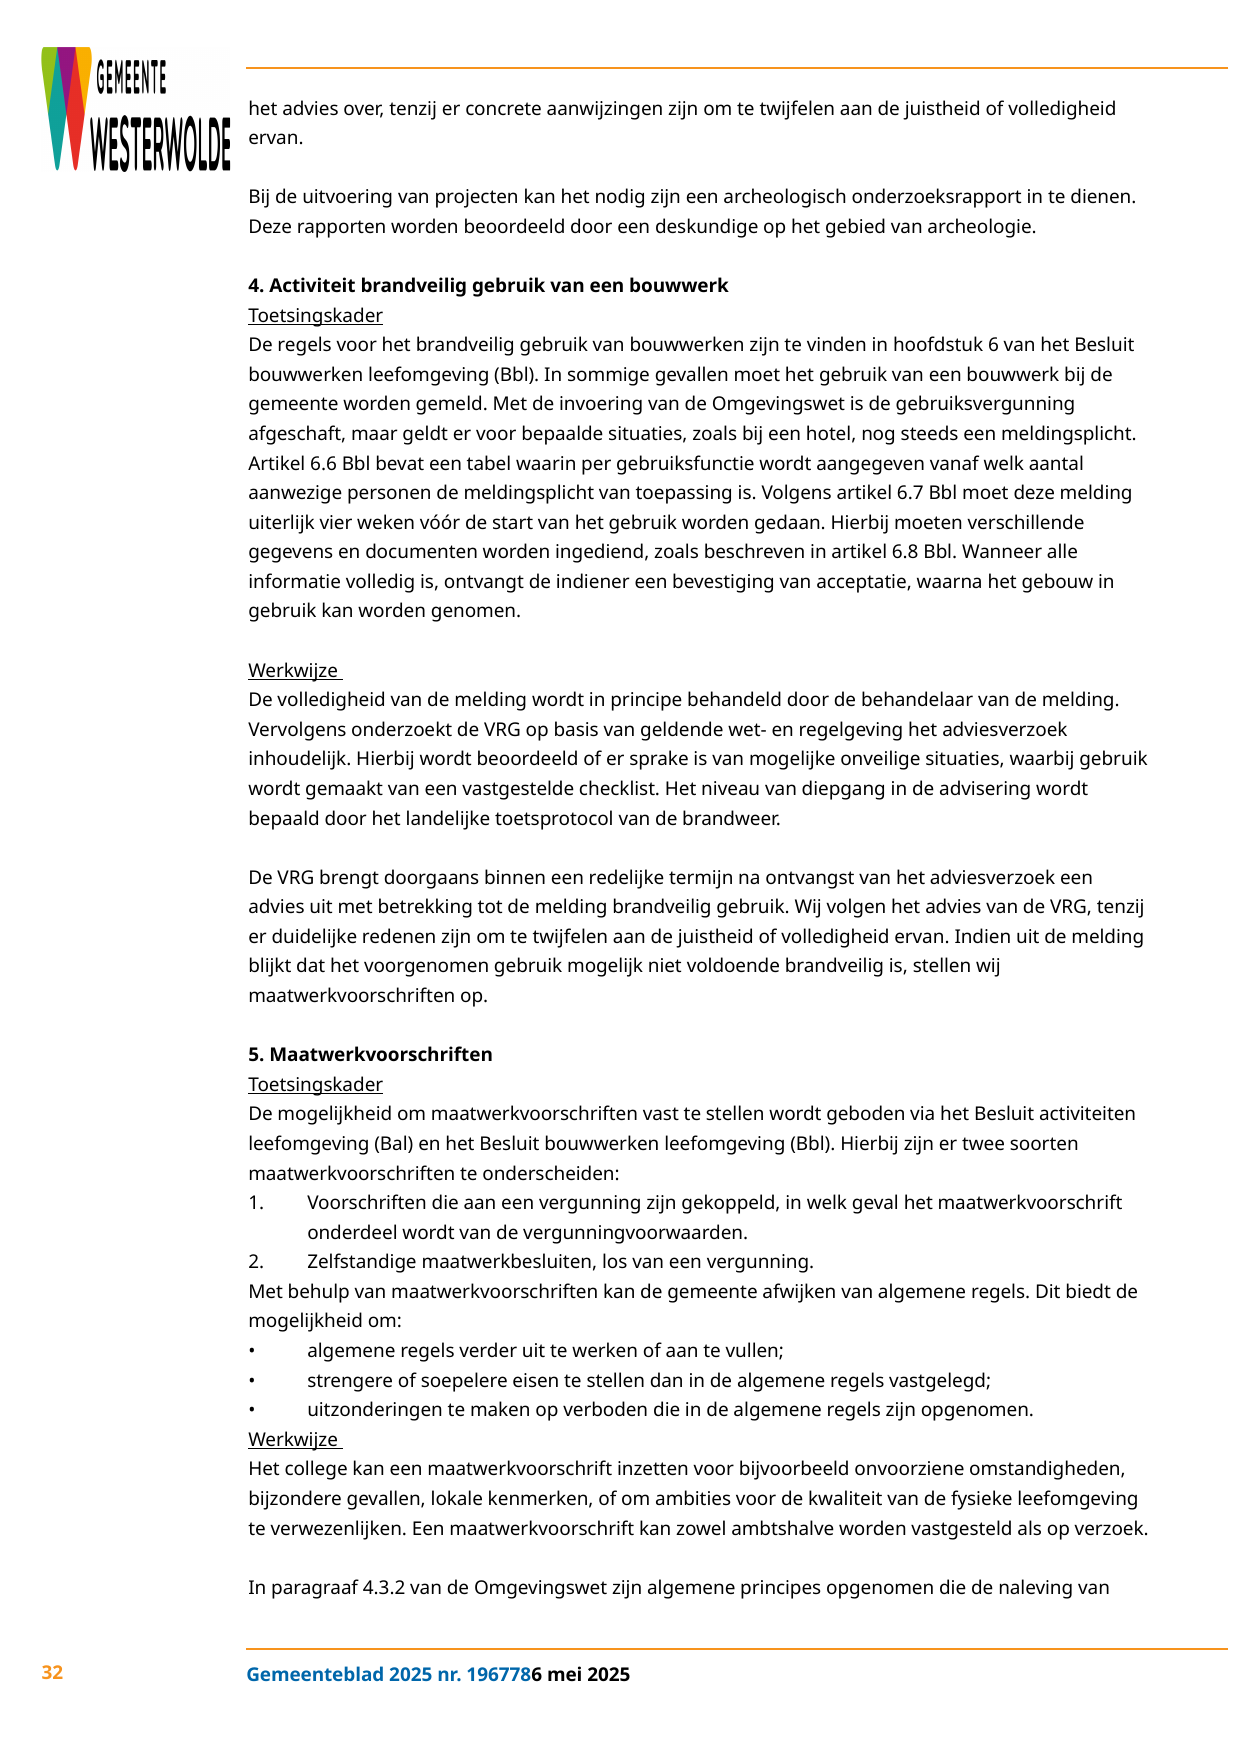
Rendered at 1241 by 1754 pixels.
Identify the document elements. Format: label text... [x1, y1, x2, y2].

text het advies over, tenzij er concrete aanwijzingen zijn om te twijfelen aan de juistheid of volledigheid ervan. [248, 95, 1152, 150]
text In paragraaf 4.3.2 van de Omgevingswet zijn algemene principes opgenomen die de naleving van [248, 1574, 1152, 1600]
list Zelfstandige maatwerkbesluiten, los van een vergunning. [248, 1248, 1152, 1274]
text Toetsingskader [248, 302, 1152, 328]
text 4. Activiteit brandveilig gebruik van een bouwwerk [248, 272, 1152, 298]
text Het college kan een maatwerkvoorschrift inzetten voor bijvoorbeeld onvoorziene omstandigheden, bijzondere gevallen, lokale kenmerken, of om ambities voor de kwaliteit van de fysieke leefomgeving te verwezenlijken. Een maatwerkvoorschrift kan zowel ambtshalve worden vastgesteld als op verzoek. [248, 1456, 1152, 1541]
picture [41, 47, 231, 172]
text De VRG brengt doorgaans binnen een redelijke termijn na ontvangst van het adviesverzoek een advies uit met betrekking tot de melding brandveilig gebruik. Wij volgen het advies van de VRG, tenzij er duidelijke redenen zijn om te twijfelen aan de juistheid of volledigheid ervan. Indien uit de melding blijkt dat het voorgenomen gebruik mogelijk niet voldoende brandveilig is, stellen wij maatwerkvoorschriften op. [248, 864, 1152, 1008]
text Met behulp van maatwerkvoorschriften kan de gemeente afwijken van algemene regels. Dit biedt de mogelijkheid om: [248, 1278, 1152, 1333]
list strengere of soepelere eisen te stellen dan in de algemene regels vastgelegd; [248, 1367, 1152, 1393]
text Toetsingskader [248, 1071, 1152, 1097]
list Voorschriften die aan een vergunning zijn gekoppeld, in welk geval het maatwerkvoorschrift onderdeel wordt van de vergunningvoorwaarden. [248, 1189, 1152, 1245]
text De mogelijkheid om maatwerkvoorschriften vast te stellen wordt geboden via het Besluit activiteiten leefomgeving (Bal) en het Besluit bouwwerken leefomgeving (Bbl). Hierbij zijn er twee soorten maatwerkvoorschriften te onderscheiden: [248, 1101, 1152, 1186]
list uitzonderingen te maken op verboden die in de algemene regels zijn opgenomen. [248, 1396, 1152, 1422]
text De regels voor het brandveilig gebruik van bouwwerken zijn te vinden in hoofdstuk 6 van het Besluit bouwwerken leefomgeving (Bbl). In sommige gevallen moet het gebruik van een bouwwerk bij de gemeente worden gemeld. Met de invoering van de Omgevingswet is de gebruiksvergunning afgeschaft, maar geldt er voor bepaalde situaties, zoals bij een hotel, nog steeds een meldingsplicht. Artikel 6.6 Bbl bevat een tabel waarin per gebruiksfunctie wordt aangegeven vanaf welk aantal aanwezige personen de meldingsplicht van toepassing is. Volgens artikel 6.7 Bbl moet deze melding uiterlijk vier weken vóór de start van het gebruik worden gedaan. Hierbij moeten verschillende gegevens en documenten worden ingediend, zoals beschreven in artikel 6.8 Bbl. Wanneer alle informatie volledig is, ontvangt de indiener een bevestiging van acceptatie, waarna het gebouw in gebruik kan worden genomen. [248, 331, 1152, 623]
text Werkwijze [248, 657, 1152, 683]
list algemene regels verder uit te werken of aan te vullen; [248, 1337, 1152, 1363]
text Bij de uitvoering van projecten kan het nodig zijn een archeologisch onderzoeksrapport in te dienen. Deze rapporten worden beoordeeld door een deskundige op het gebied van archeologie. [248, 183, 1152, 239]
text 5. Maatwerkvoorschriften [248, 1041, 1152, 1067]
text De volledigheid van de melding wordt in principe behandeld door de behandelaar van de melding. Vervolgens onderzoekt de VRG op basis van geldende wet- en regelgeving het adviesverzoek inhoudelijk. Hierbij wordt beoordeeld of er sprake is van mogelijke onveilige situaties, waarbij gebruik wordt gemaakt van een vastgestelde checklist. Het niveau van diepgang in de advisering wordt bepaald door het landelijke toetsprotocol van de brandweer. [248, 686, 1152, 831]
text Werkwijze [248, 1426, 1152, 1452]
